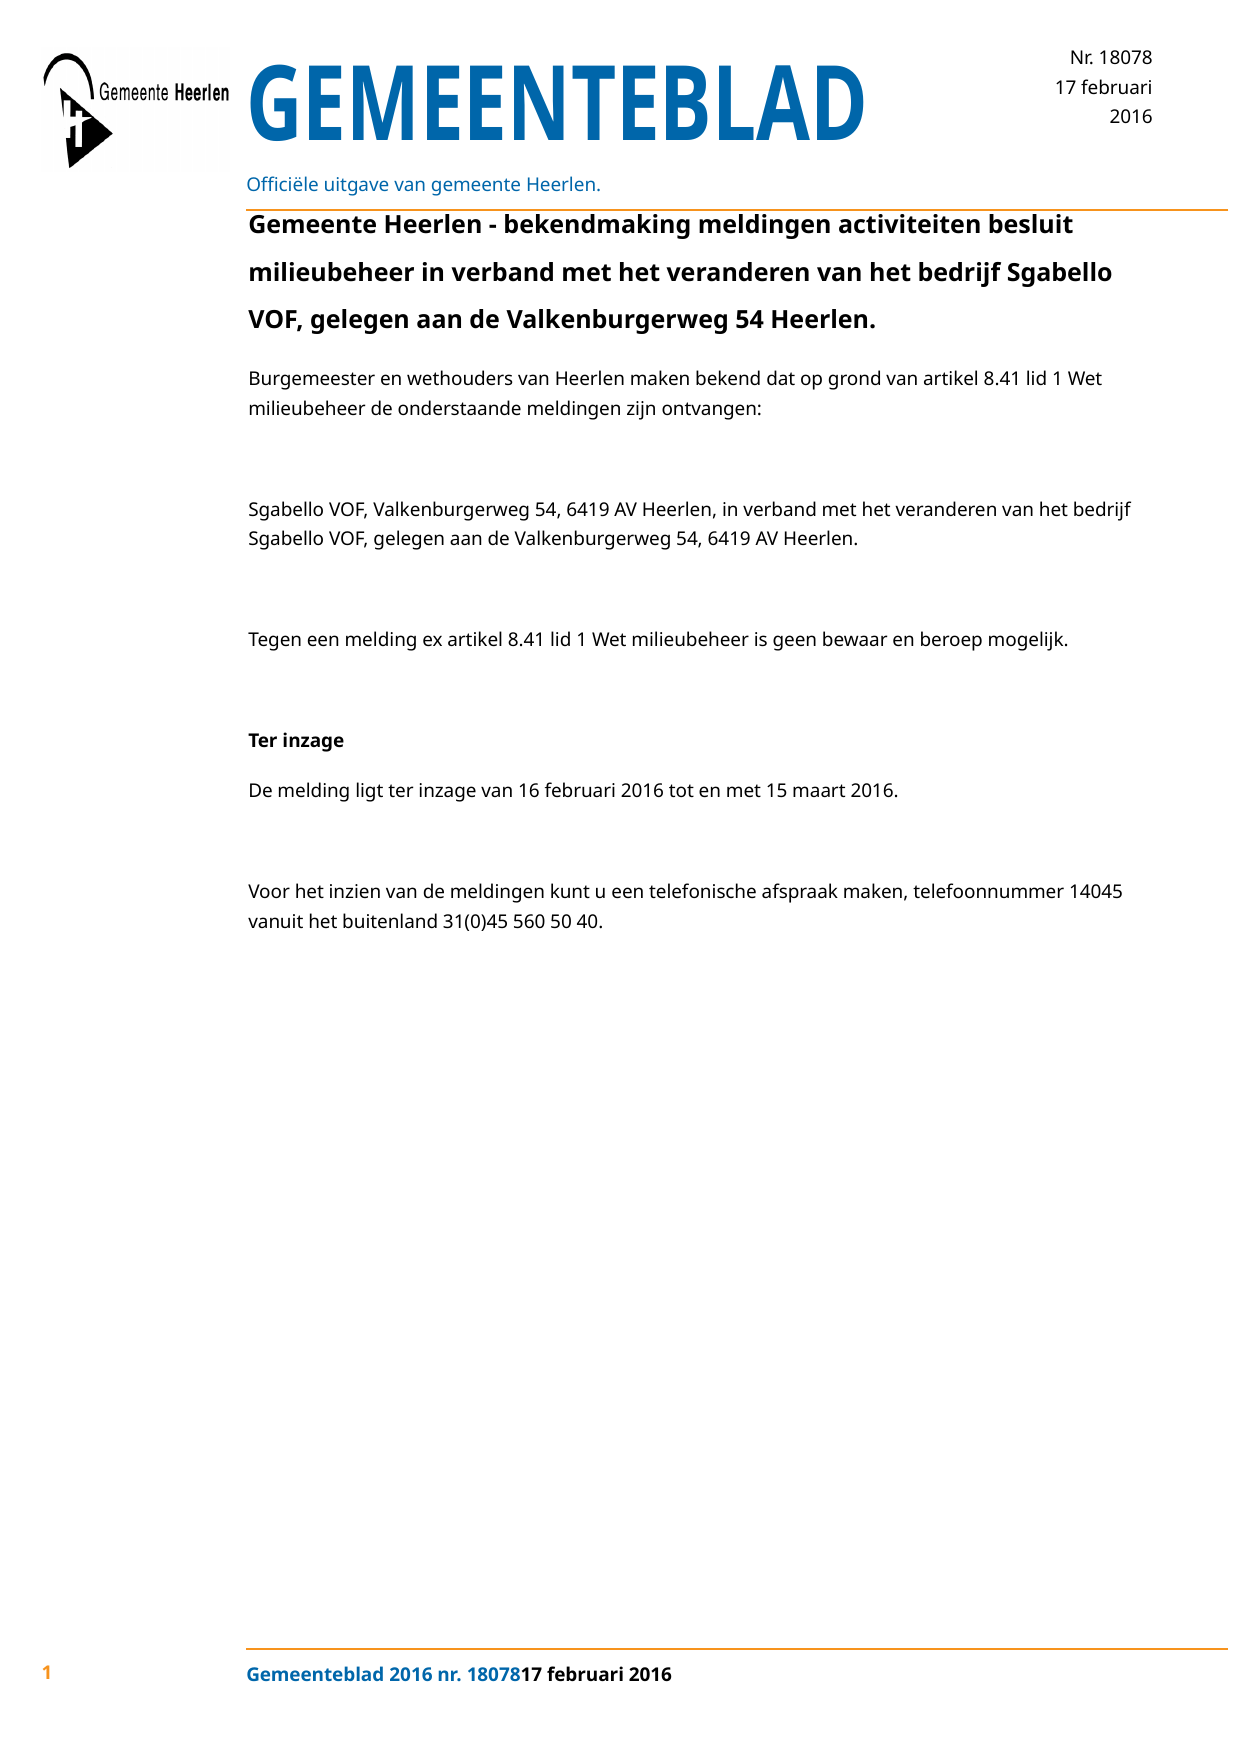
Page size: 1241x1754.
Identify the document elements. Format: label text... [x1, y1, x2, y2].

text Burgemeester en wethouders van Heerlen maken bekend dat op grond van artikel 8.41 lid 1 Wet milieubeheer de onderstaande meldingen zijn ontvangen: [248, 366, 1152, 421]
text Voor het inzien van de meldingen kunt u een telefonische afspraak maken, telefoonnummer 14045 vanuit het buitenland 31(0)45 560 50 40. [248, 878, 1152, 934]
text De melding ligt ter inzage van 16 februari 2016 tot en met 15 maart 2016. [248, 778, 1152, 803]
picture [41, 47, 231, 172]
text Gemeente Heerlen - bekendmaking meldingen activiteiten besluit milieubeheer in verband met het veranderen van het bedrijf Sgabello VOF, gelegen aan de Valkenburgerweg 54 Heerlen. [248, 211, 1152, 336]
text Sgabello VOF, Valkenburgerweg 54, 6419 AV Heerlen, in verband met het veranderen van het bedrijf Sgabello VOF, gelegen aan de Valkenburgerweg 54, 6419 AV Heerlen. [248, 496, 1152, 551]
text Ter inzage [248, 727, 1152, 753]
text Tegen een melding ex artikel 8.41 lid 1 Wet milieubeheer is geen bewaar en beroep mogelijk. [248, 626, 1152, 652]
